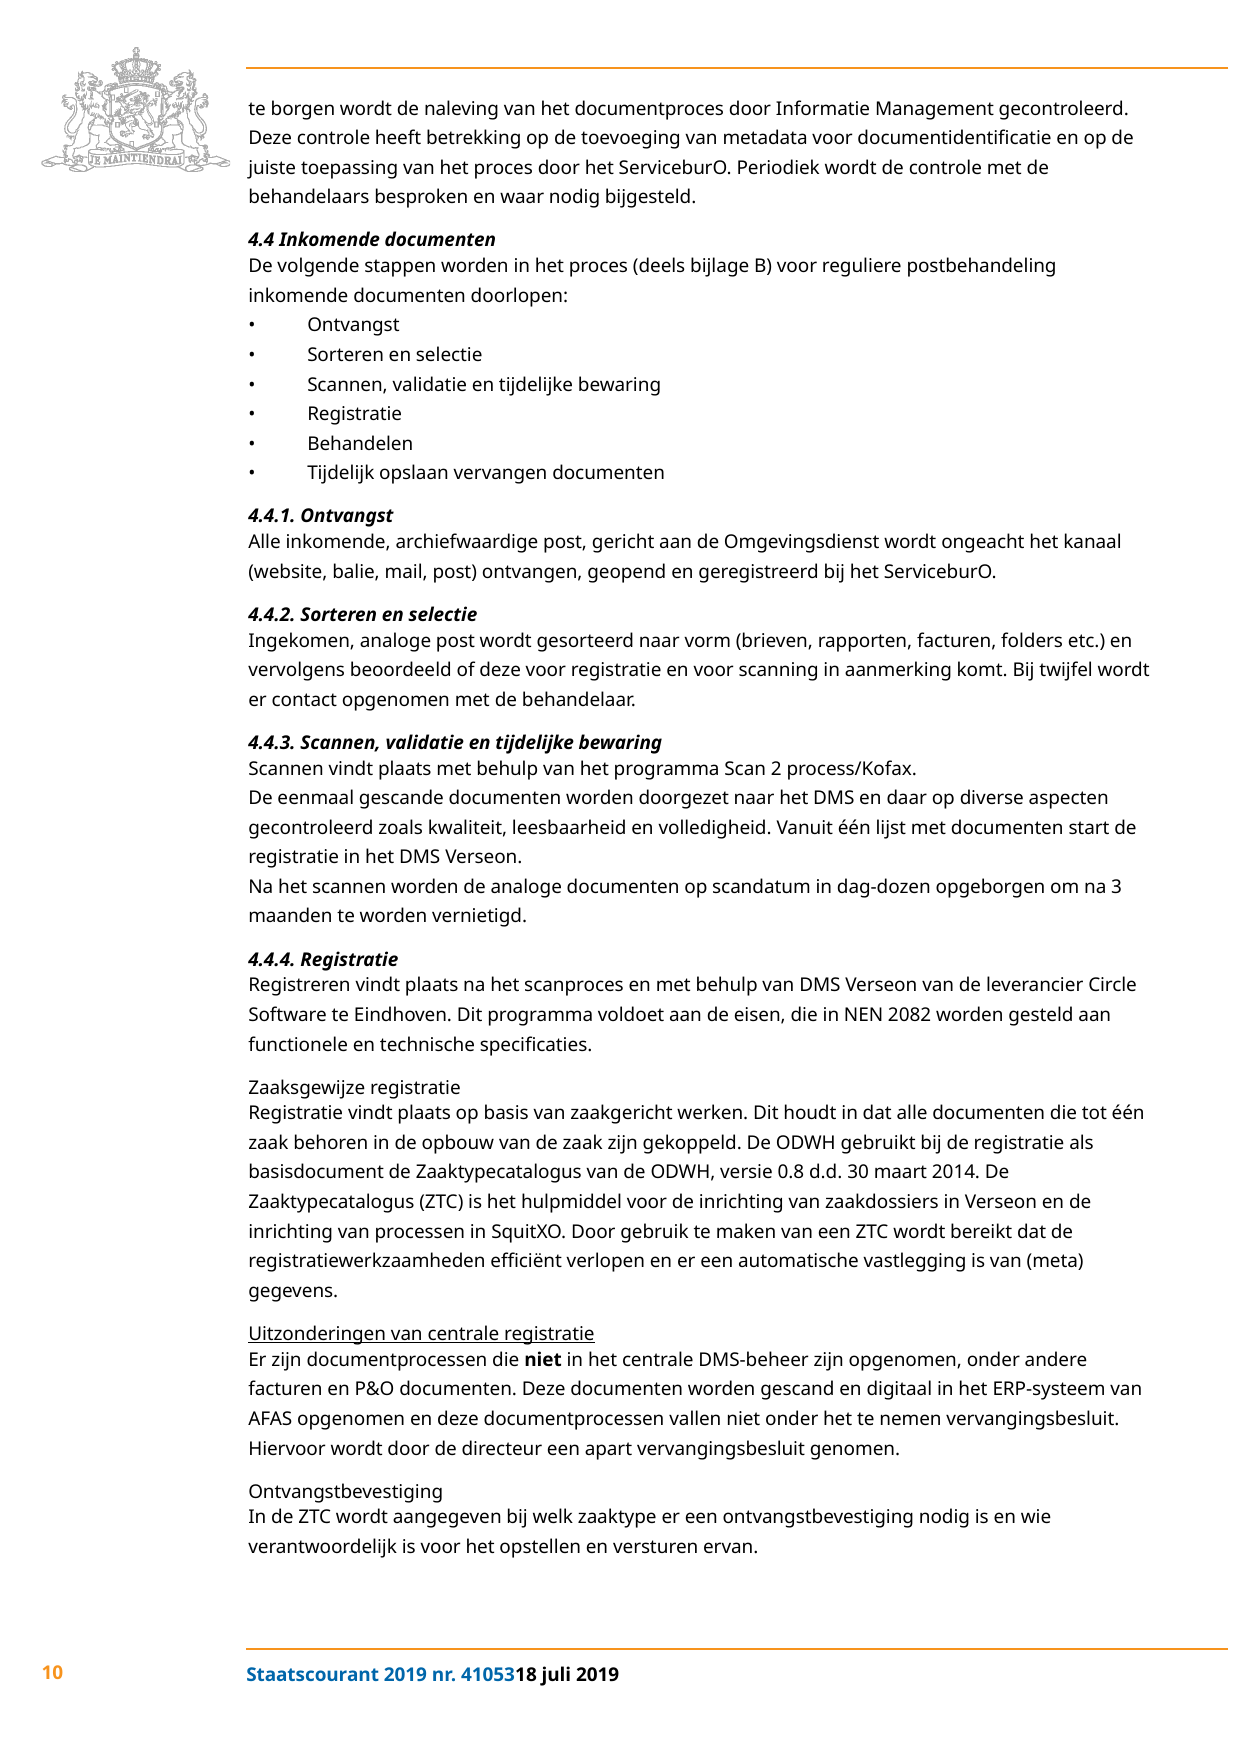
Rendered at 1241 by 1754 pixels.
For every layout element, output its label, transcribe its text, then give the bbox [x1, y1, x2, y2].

text 4.4.4. Registratie [248, 946, 1152, 972]
list Behandelen [248, 430, 1152, 456]
list Scannen, validatie en tijdelijke bewaring [248, 371, 1152, 396]
text Zaaksgewijze registratie [248, 1074, 1152, 1099]
text 4.4.3. Scannen, validatie en tijdelijke bewaring [248, 729, 1152, 755]
text 4.4.1. Ontvangst [248, 503, 1152, 528]
text Alle inkomende, archiefwaardige post, gericht aan de Omgevingsdienst wordt ongeacht het kanaal (website, balie, mail, post) ontvangen, geopend en geregistreerd bij het ServiceburO. [248, 528, 1152, 584]
text Scannen vindt plaats met behulp van het programma Scan 2 process/Kofax. [248, 755, 1152, 781]
text De volgende stappen worden in het proces (deels bijlage B) voor reguliere postbehandeling inkomende documenten doorlopen: [248, 252, 1152, 308]
text Registreren vindt plaats na het scanproces en met behulp van DMS Verseon van de leverancier Circle Software te Eindhoven. Dit programma voldoet aan de eisen, die in NEN 2082 worden gesteld aan functionele en technische specificaties. [248, 972, 1152, 1056]
text Registratie vindt plaats op basis van zaakgericht werken. Dit houdt in dat alle documenten die tot één zaak behoren in de opbouw van de zaak zijn gekoppeld. De ODWH gebruikt bij de registratie als basisdocument de Zaaktypecatalogus van de ODWH, versie 0.8 d.d. 30 maart 2014. De Zaaktypecatalogus (ZTC) is het hulpmiddel voor de inrichting van zaakdossiers in Verseon en de inrichting van processen in SquitXO. Door gebruik te maken van een ZTC wordt bereikt dat de registratiewerkzaamheden efficiënt verlopen en er een automatische vastlegging is van (meta) gegevens. [248, 1099, 1152, 1303]
text 4.4 Inkomende documenten [248, 227, 1152, 252]
list Ontvangst [248, 312, 1152, 337]
list Sorteren en selectie [248, 341, 1152, 367]
picture [41, 47, 231, 172]
text In de ZTC wordt aangegeven bij welk zaaktype er een ontvangstbevestiging nodig is en wie verantwoordelijk is voor het opstellen en versturen ervan. [248, 1503, 1152, 1559]
text De eenmaal gescande documenten worden doorgezet naar het DMS en daar op diverse aspecten gecontroleerd zoals kwaliteit, leesbaarheid en volledigheid. Vanuit één lijst met documenten start de registratie in het DMS Verseon. [248, 784, 1152, 869]
text Uitzonderingen van centrale registratie [248, 1320, 1152, 1346]
text 4.4.2. Sorteren en selectie [248, 601, 1152, 627]
text Na het scannen worden de analoge documenten op scandatum in dag-dozen opgeborgen om na 3 maanden te worden vernietigd. [248, 873, 1152, 928]
text te borgen wordt de naleving van het documentproces door Informatie Management gecontroleerd. Deze controle heeft betrekking op de toevoeging van metadata voor documentidentificatie en op de juiste toepassing van het proces door het ServiceburO. Periodiek wordt de controle met de behandelaars besproken en waar nodig bijgesteld. [248, 95, 1152, 209]
text Er zijn documentprocessen die niet in het centrale DMS-beheer zijn opgenomen, onder andere facturen en P&O documenten. Deze documenten worden gescand en digitaal in het ERP-systeem van AFAS opgenomen en deze documentprocessen vallen niet onder het te nemen vervangingsbesluit. Hiervoor wordt door de directeur een apart vervangingsbesluit genomen. [248, 1346, 1152, 1460]
list Registratie [248, 400, 1152, 426]
text Ingekomen, analoge post wordt gesorteerd naar vorm (brieven, rapporten, facturen, folders etc.) en vervolgens beoordeeld of deze voor registratie en voor scanning in aanmerking komt. Bij twijfel wordt er contact opgenomen met de behandelaar. [248, 627, 1152, 712]
list Tijdelijk opslaan vervangen documenten [248, 459, 1152, 485]
text Ontvangstbevestiging [248, 1478, 1152, 1503]
